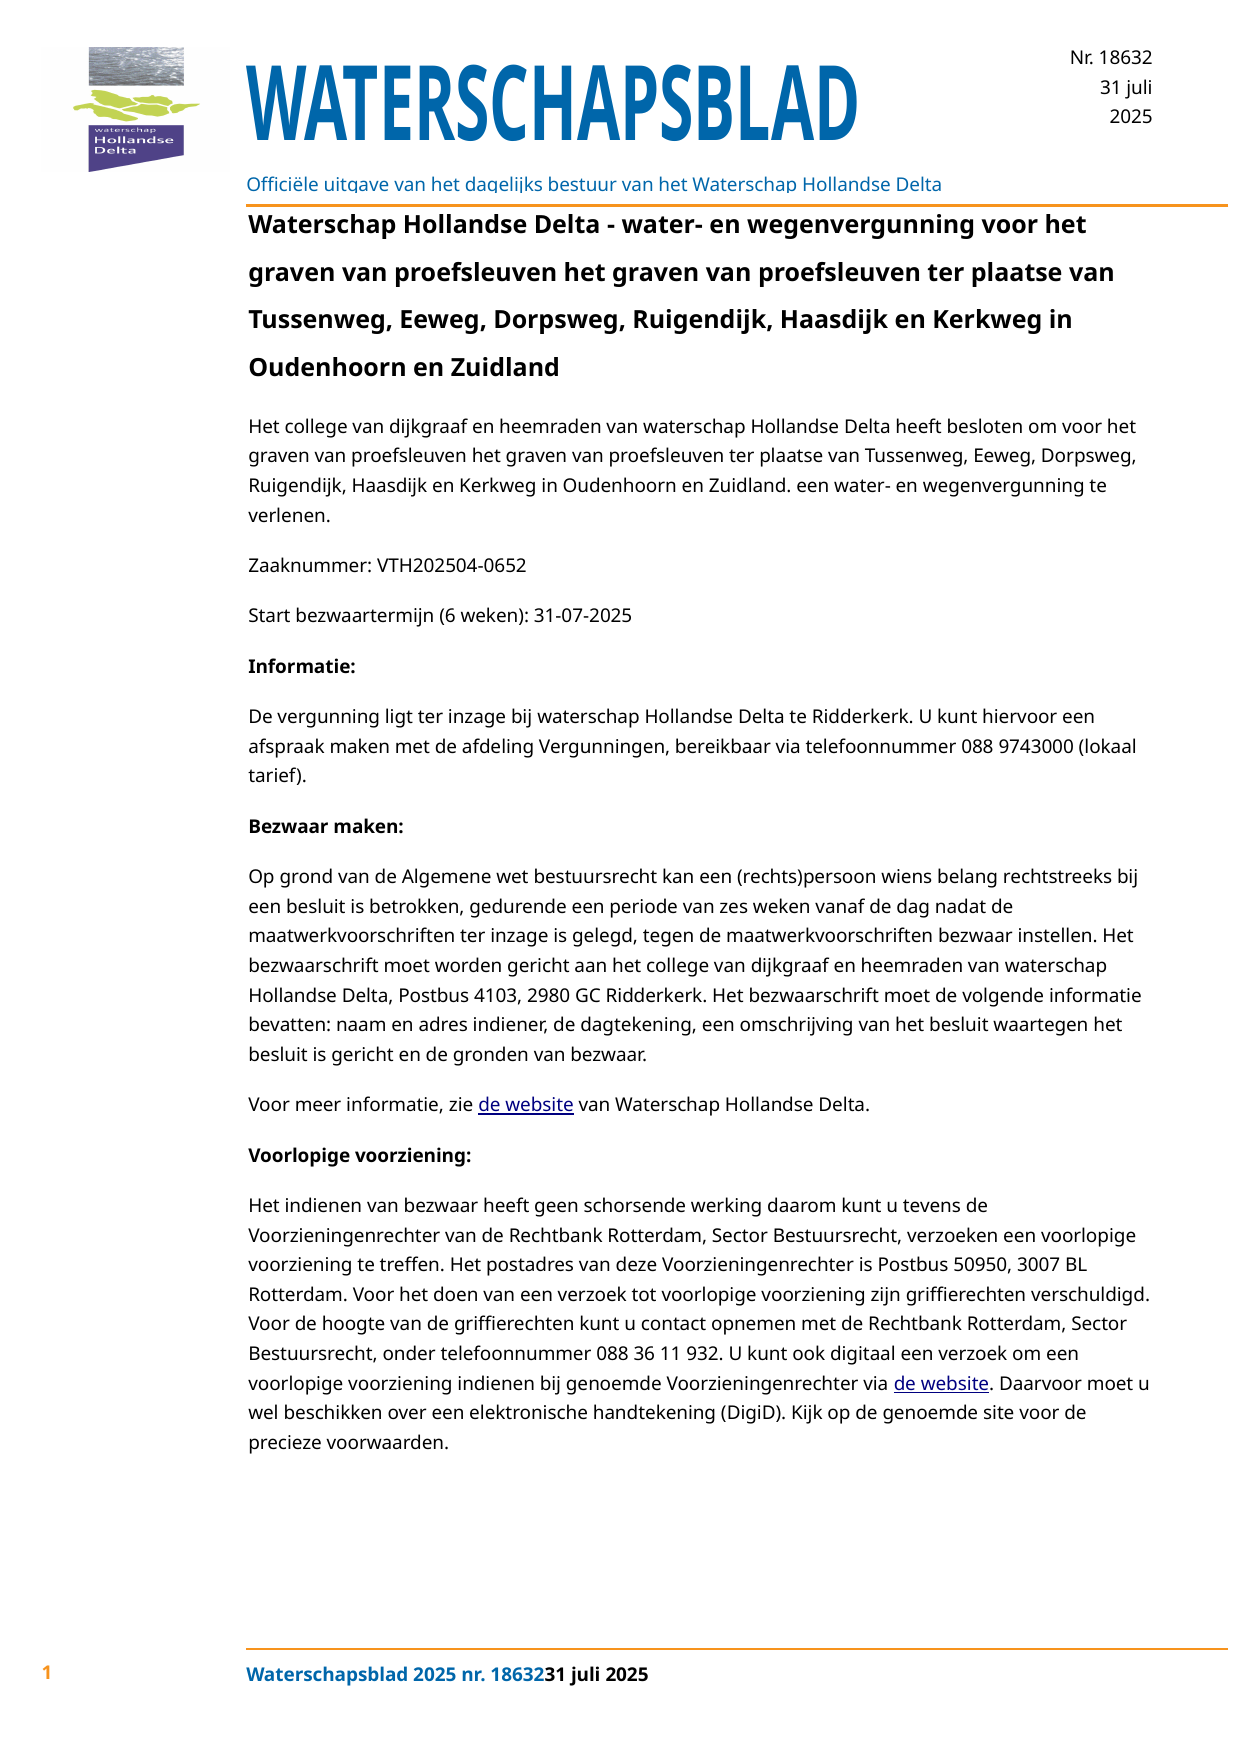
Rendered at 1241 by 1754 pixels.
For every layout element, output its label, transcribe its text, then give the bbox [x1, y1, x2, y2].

picture [41, 47, 231, 172]
text Zaaknummer: VTH202504-0652 [248, 552, 1152, 578]
text Voorlopige voorziening: [248, 1142, 1152, 1168]
text Het college van dijkgraaf en heemraden van waterschap Hollandse Delta heeft besloten om voor het graven van proefsleuven het graven van proefsleuven ter plaatse van Tussenweg, Eeweg, Dorpsweg, Ruigendijk, Haasdijk en Kerkweg in Oudenhoorn en Zuidland. een water- en wegenvergunning te verlenen. [248, 413, 1152, 528]
text Voor meer informatie, zie de website van Waterschap Hollandse Delta. [248, 1091, 1152, 1117]
text Bezwaar maken: [248, 813, 1152, 839]
text Het indienen van bezwaar heeft geen schorsende werking daarom kunt u tevens de Voorzieningenrechter van de Rechtbank Rotterdam, Sector Bestuursrecht, verzoeken een voorlopige voorziening te treffen. Het postadres van deze Voorzieningenrechter is Postbus 50950, 3007 BL Rotterdam. Voor het doen van een verzoek tot voorlopige voorziening zijn griffierechten verschuldigd. Voor de hoogte van de griffierechten kunt u contact opnemen met de Rechtbank Rotterdam, Sector Bestuursrecht, onder telefoonnummer 088 36 11 932. U kunt ook digitaal een verzoek om een voorlopige voorziening indienen bij genoemde Voorzieningenrechter via de website. Daarvoor moet u wel beschikken over een elektronische handtekening (DigiD). Kijk op de genoemde site voor de precieze voorwaarden. [248, 1192, 1152, 1455]
text Start bezwaartermijn (6 weken): 31-07-2025 [248, 603, 1152, 628]
text Informatie: [248, 653, 1152, 679]
text Op grond van de Algemene wet bestuursrecht kan een (rechts)persoon wiens belang rechtstreeks bij een besluit is betrokken, gedurende een periode van zes weken vanaf de dag nadat de maatwerkvoorschriften ter inzage is gelegd, tegen de maatwerkvoorschriften bezwaar instellen. Het bezwaarschrift moet worden gericht aan het college van dijkgraaf en heemraden van waterschap Hollandse Delta, Postbus 4103, 2980 GC Ridderkerk. Het bezwaarschrift moet de volgende informatie bevatten: naam en adres indiener, de dagtekening, een omschrijving van het besluit waartegen het besluit is gericht en de gronden van bezwaar. [248, 863, 1152, 1067]
text Waterschap Hollandse Delta - water- en wegenvergunning voor het graven van proefsleuven het graven van proefsleuven ter plaatse van Tussenweg, Eeweg, Dorpsweg, Ruigendijk, Haasdijk en Kerkweg in Oudenhoorn en Zuidland [248, 207, 1152, 384]
text De vergunning ligt ter inzage bij waterschap Hollandse Delta te Ridderkerk. U kunt hiervoor een afspraak maken met de afdeling Vergunningen, bereikbaar via telefoonnummer 088 9743000 (lokaal tarief). [248, 703, 1152, 788]
